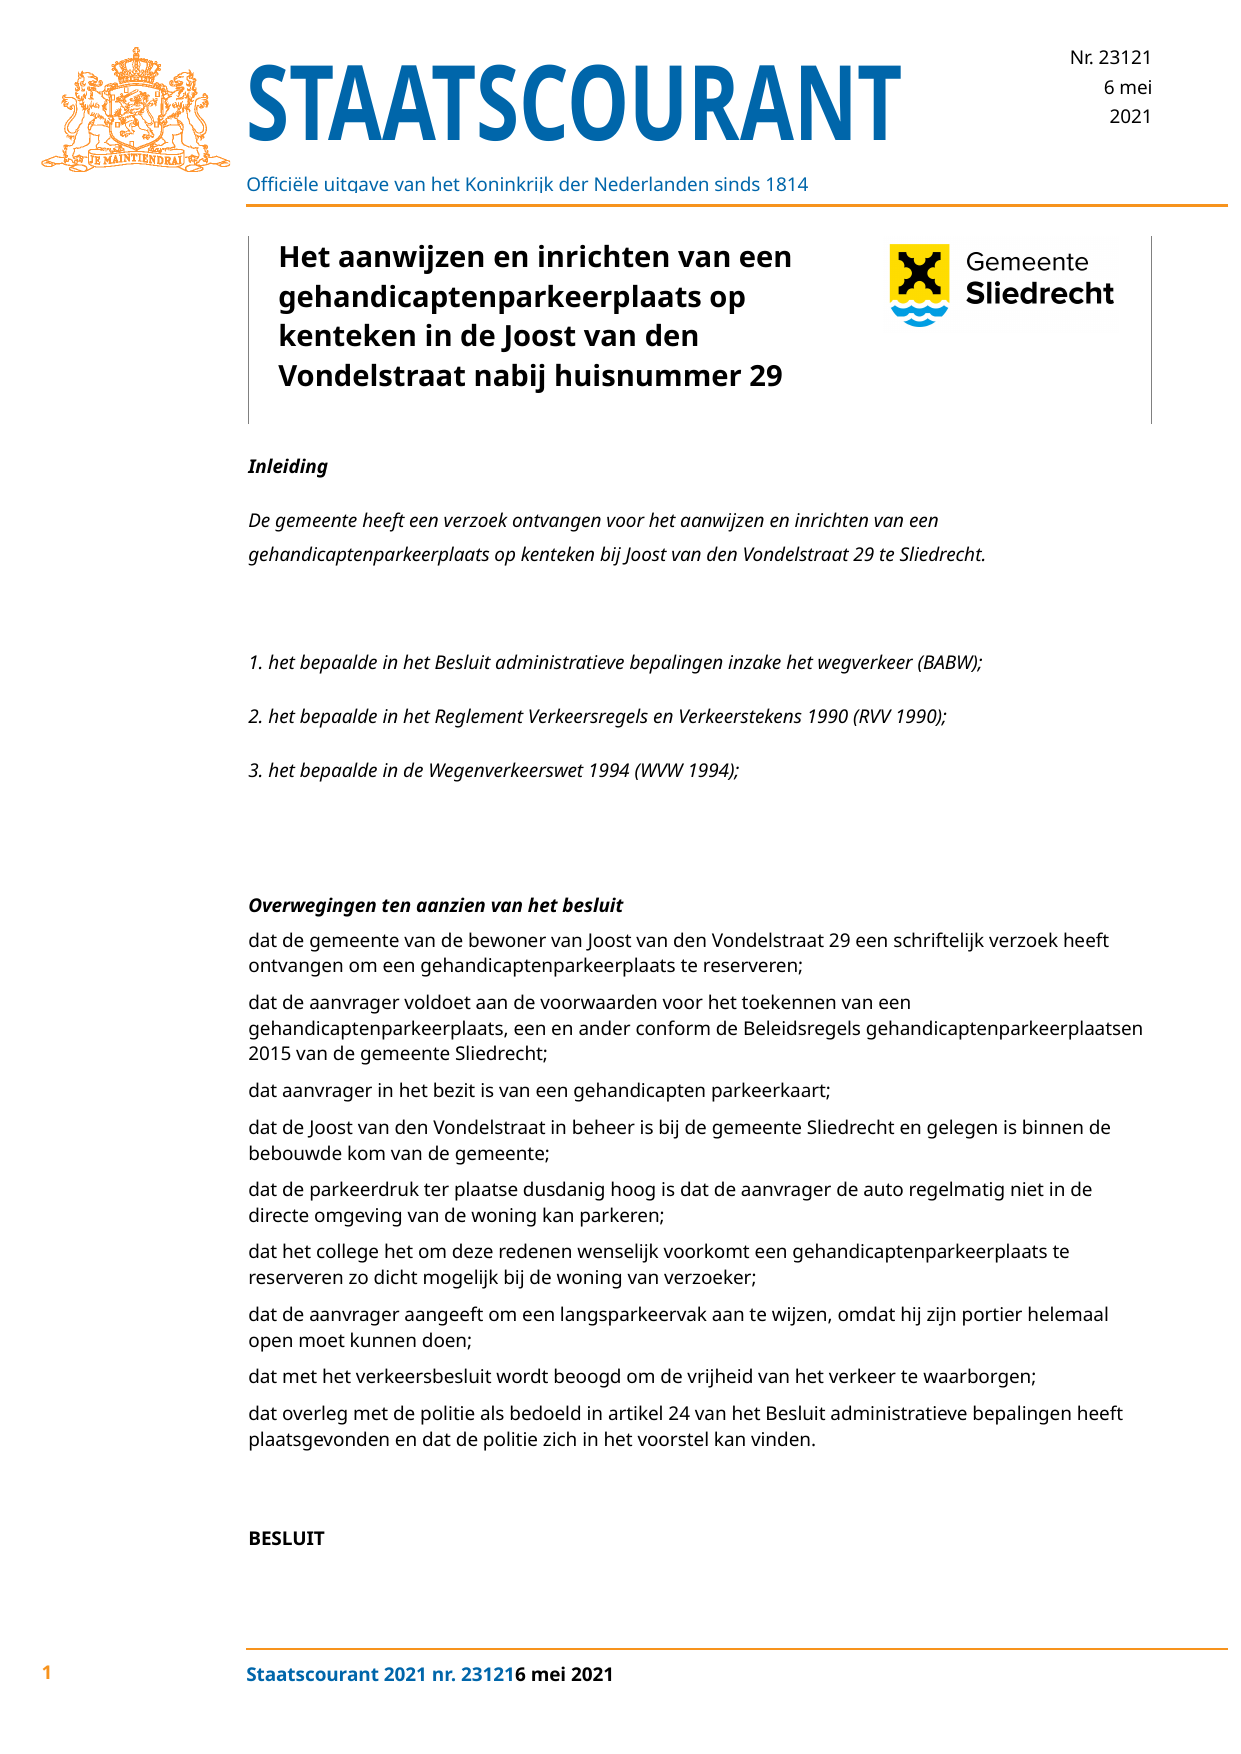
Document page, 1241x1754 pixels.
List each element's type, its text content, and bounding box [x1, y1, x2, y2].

table_header [850, 236, 882, 332]
text dat de aanvrager voldoet aan de voorwaarden voor het toekennen van een gehandicaptenparkeerplaats, een en ander conform de Beleidsregels gehandicaptenparkeerplaatsen 2015 van de gemeente Sliedrecht; [248, 989, 1152, 1066]
table_header [850, 333, 1151, 424]
table_header [1119, 236, 1151, 332]
text dat de aanvrager aangeeft om een langsparkeervak aan te wijzen, omdat hij zijn portier helemaal open moet kunnen doen; [248, 1301, 1152, 1353]
text dat de gemeente van de bewoner van Joost van den Vondelstraat 29 een schriftelijk verzoek heeft ontvangen om een gehandicaptenparkeerplaats te reserveren; [248, 927, 1152, 978]
text Inleiding [248, 454, 1152, 479]
text dat de parkeerdruk ter plaatse dusdanig hoog is dat de aanvrager de auto regelmatig niet in de directe omgeving van de woning kan parkeren; [248, 1176, 1152, 1228]
picture [882, 236, 1119, 333]
picture [41, 47, 231, 172]
text dat het college het om deze redenen wenselijk voorkomt een gehandicaptenparkeerplaats te reserveren zo dicht mogelijk bij de woning van verzoeker; [248, 1239, 1152, 1290]
text BESLUIT [248, 1525, 1152, 1551]
text De gemeente heeft een verzoek ontvangen voor het aanwijzen en inrichten van een gehandicaptenparkeerplaats op kenteken bij Joost van den Vondelstraat 29 te Sliedrecht. [248, 508, 1152, 567]
table_header Het aanwijzen en inrichten van een gehandicaptenparkeerplaats op kenteken in de Joost van den Vondelstraat nabij huisnummer 29 [249, 236, 850, 424]
text Overwegingen ten aanzien van het besluit [248, 893, 1152, 918]
text 3. het bepaalde in de Wegenverkeerswet 1994 (WVW 1994); [248, 757, 1152, 783]
text 2. het bepaalde in het Reglement Verkeersregels en Verkeerstekens 1990 (RVV 1990); [248, 703, 1152, 729]
text dat aanvrager in het bezit is van een gehandicapten parkeerkaart; [248, 1077, 1152, 1103]
text dat de Joost van den Vondelstraat in beheer is bij de gemeente Sliedrecht en gelegen is binnen de bebouwde kom van de gemeente; [248, 1114, 1152, 1165]
text dat overleg met de politie als bedoeld in artikel 24 van het Besluit administratieve bepalingen heeft plaatsgevonden en dat de politie zich in het voorstel kan vinden. [248, 1400, 1152, 1452]
text 1. het bepaalde in het Besluit administratieve bepalingen inzake het wegverkeer (BABW); [248, 649, 1152, 675]
text dat met het verkeersbesluit wordt beoogd om de vrijheid van het verkeer te waarborgen; [248, 1363, 1152, 1389]
